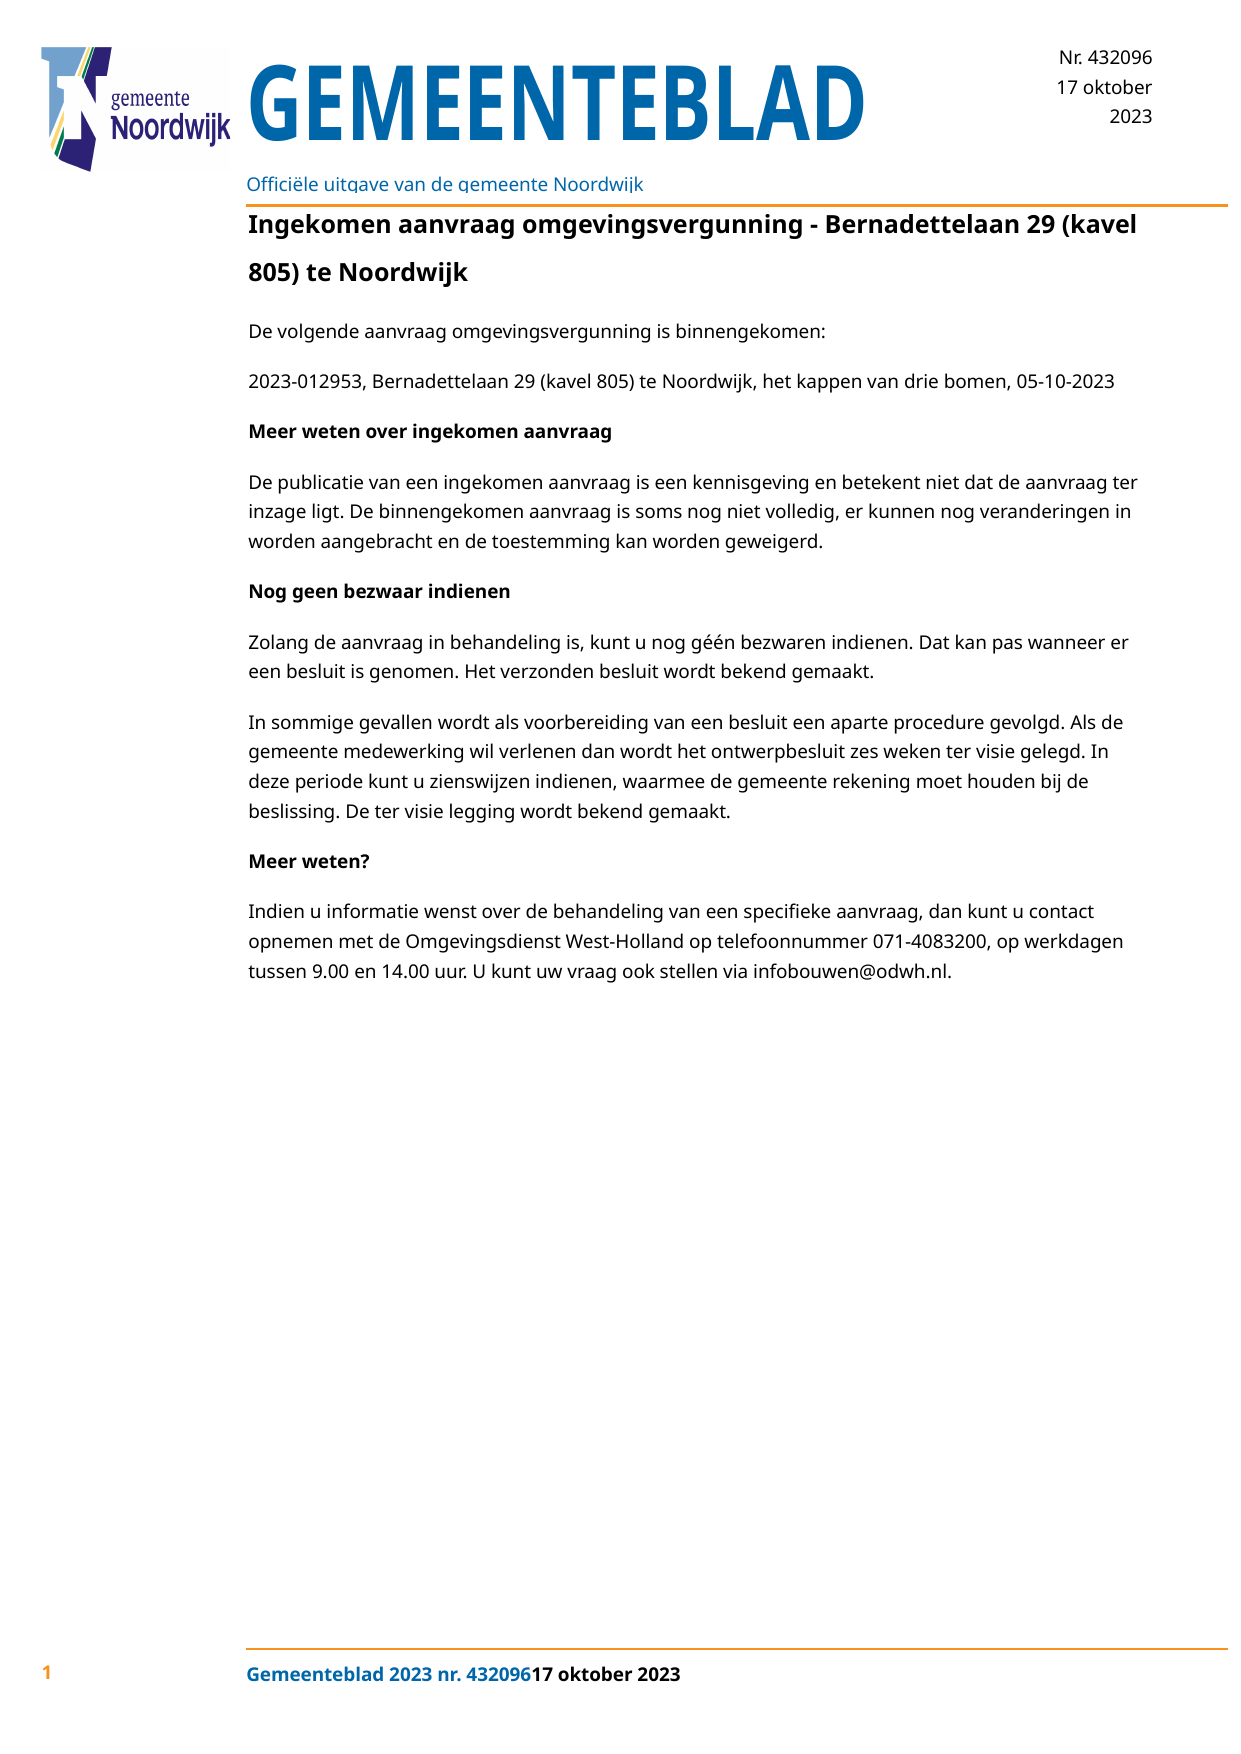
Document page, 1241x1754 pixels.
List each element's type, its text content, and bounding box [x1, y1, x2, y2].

picture [41, 47, 231, 172]
text De publicatie van een ingekomen aanvraag is een kennisgeving en betekent niet dat de aanvraag ter inzage ligt. De binnengekomen aanvraag is soms nog niet volledig, er kunnen nog veranderingen in worden aangebracht en de toestemming kan worden geweigerd. [248, 469, 1152, 554]
text Meer weten over ingekomen aanvraag [248, 419, 1152, 444]
text Indien u informatie wenst over de behandeling van een specifieke aanvraag, dan kunt u contact opnemen met de Omgevingsdienst West-Holland op telefoonnummer 071-4083200, op werkdagen tussen 9.00 en 14.00 uur. U kunt uw vraag ook stellen via infobouwen@odwh.nl. [248, 899, 1152, 984]
text Ingekomen aanvraag omgevingsvergunning - Bernadettelaan 29 (kavel 805) te Noordwijk [248, 207, 1152, 288]
text Meer weten? [248, 848, 1152, 874]
text 2023-012953, Bernadettelaan 29 (kavel 805) te Noordwijk, het kappen van drie bomen, 05-10-2023 [248, 368, 1152, 394]
text In sommige gevallen wordt als voorbereiding van een besluit een aparte procedure gevolgd. Als de gemeente medewerking wil verlenen dan wordt het ontwerpbesluit zes weken ter visie gelegd. In deze periode kunt u zienswijzen indienen, waarmee de gemeente rekening moet houden bij de beslissing. De ter visie legging wordt bekend gemaakt. [248, 709, 1152, 824]
text Zolang de aanvraag in behandeling is, kunt u nog géén bezwaren indienen. Dat kan pas wanneer er een besluit is genomen. Het verzonden besluit wordt bekend gemaakt. [248, 629, 1152, 684]
text De volgende aanvraag omgevingsvergunning is binnengekomen: [248, 318, 1152, 344]
text Nog geen bezwaar indienen [248, 579, 1152, 604]
